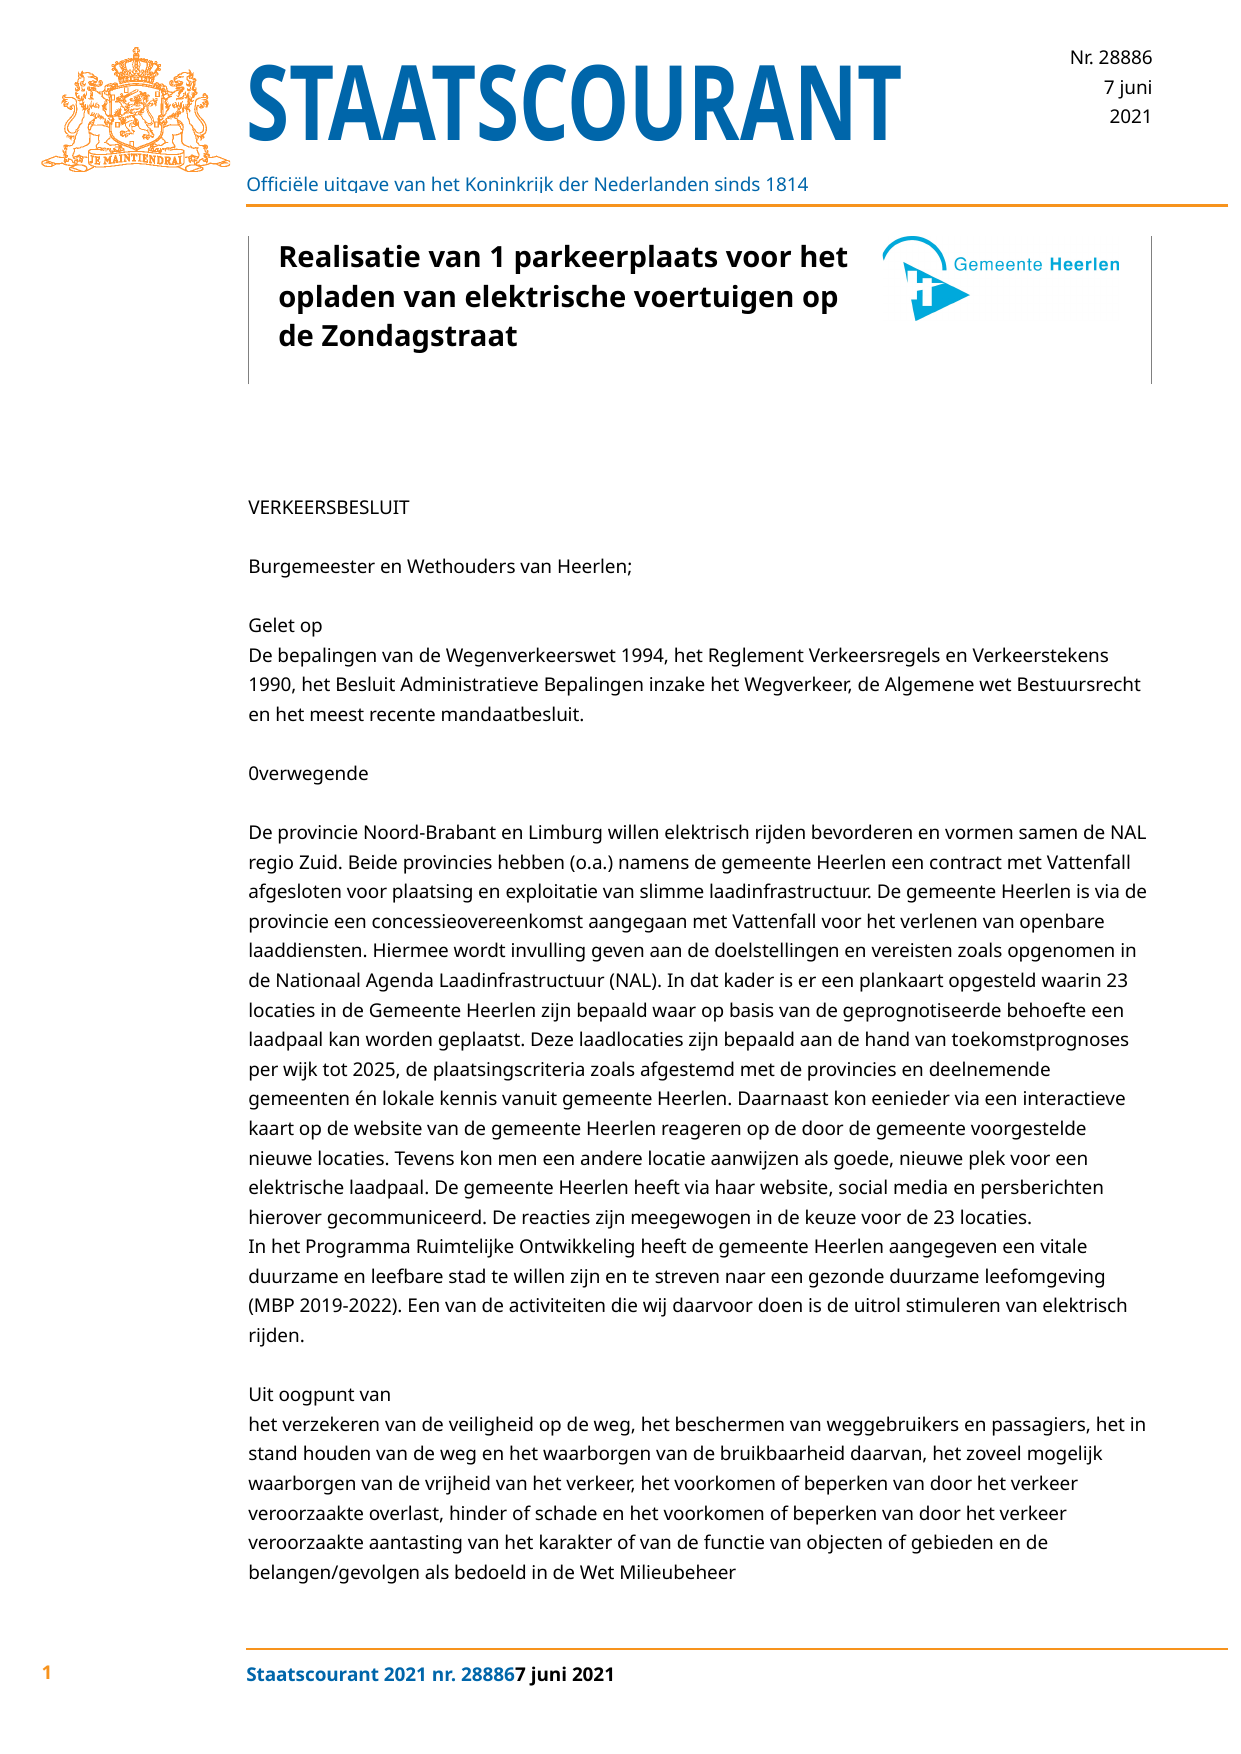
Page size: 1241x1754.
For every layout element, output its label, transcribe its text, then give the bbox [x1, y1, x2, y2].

text De provincie Noord-Brabant en Limburg willen elektrisch rijden bevorderen en vormen samen de NAL regio Zuid. Beide provincies hebben (o.a.) namens de gemeente Heerlen een contract met Vattenfall afgesloten voor plaatsing en exploitatie van slimme laadinfrastructuur. De gemeente Heerlen is via de provincie een concessieovereenkomst aangegaan met Vattenfall voor het verlenen van openbare laaddiensten. Hiermee wordt invulling geven aan de doelstellingen en vereisten zoals opgenomen in de Nationaal Agenda Laadinfrastructuur (NAL). In dat kader is er een plankaart opgesteld waarin 23 locaties in de Gemeente Heerlen zijn bepaald waar op basis van de geprognotiseerde behoefte een laadpaal kan worden geplaatst. Deze laadlocaties zijn bepaald aan de hand van toekomstprognoses per wijk tot 2025, de plaatsingscriteria zoals afgestemd met de provincies en deelnemende gemeenten én lokale kennis vanuit gemeente Heerlen. Daarnaast kon eenieder via een interactieve kaart op de website van de gemeente Heerlen reageren op de door de gemeente voorgestelde nieuwe locaties. Tevens kon men een andere locatie aanwijzen als goede, nieuwe plek voor een elektrische laadpaal. De gemeente Heerlen heeft via haar website, social media en persberichten hierover gecommuniceerd. De reacties zijn meegewogen in de keuze voor de 23 locaties. [248, 819, 1152, 1229]
picture [882, 236, 1119, 321]
text 0verwegende [248, 760, 1152, 786]
text Burgemeester en Wethouders van Heerlen; [248, 553, 1152, 579]
text Gelet op [248, 612, 1152, 638]
picture [41, 47, 231, 172]
text het verzekeren van de veiligheid op de weg, het beschermen van weggebruikers en passagiers, het in stand houden van de weg en het waarborgen van de bruikbaarheid daarvan, het zoveel mogelijk waarborgen van de vrijheid van het verkeer, het voorkomen of beperken van door het verkeer veroorzaakte overlast, hinder of schade en het voorkomen of beperken van door het verkeer veroorzaakte aantasting van het karakter of van de functie van objecten of gebieden en de belangen/gevolgen als bedoeld in de Wet Milieubeheer [248, 1411, 1152, 1584]
text Uit oogpunt van [248, 1381, 1152, 1407]
table_header Realisatie van 1 parkeerplaats voor het opladen van elektrische voertuigen op de Zondagstraat [249, 236, 850, 384]
text De bepalingen van de Wegenverkeerswet 1994, het Reglement Verkeersregels en Verkeerstekens 1990, het Besluit Administratieve Bepalingen inzake het Wegverkeer, de Algemene wet Bestuursrecht en het meest recente mandaatbesluit. [248, 642, 1152, 727]
text VERKEERSBESLUIT [248, 494, 1152, 519]
table_header [850, 236, 1151, 384]
picture [882, 236, 903, 252]
text In het Programma Ruimtelijke Ontwikkeling heeft de gemeente Heerlen aangegeven een vitale duurzame en leefbare stad te willen zijn en te streven naar een gezonde duurzame leefomgeving (MBP 2019-2022). Een van de activiteiten die wij daarvoor doen is de uitrol stimuleren van elektrisch rijden. [248, 1233, 1152, 1348]
